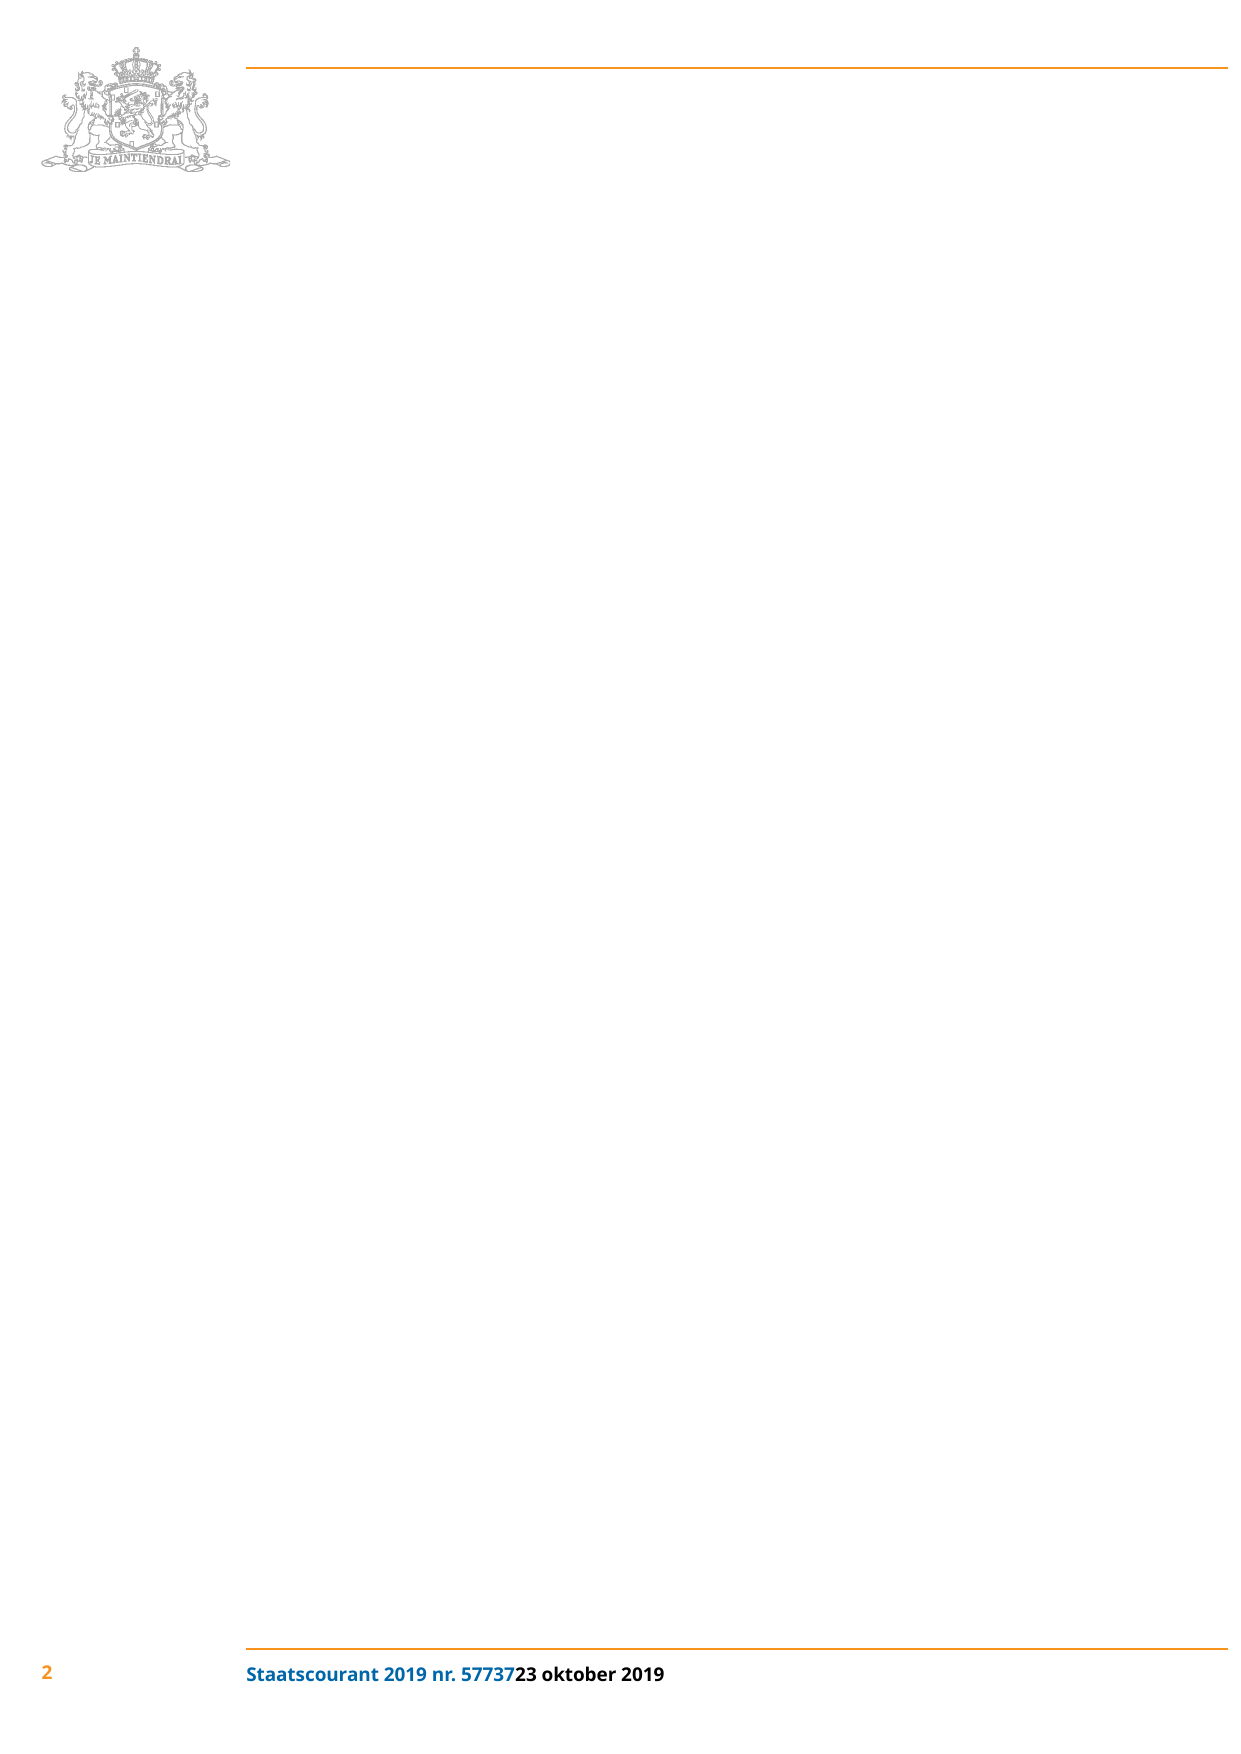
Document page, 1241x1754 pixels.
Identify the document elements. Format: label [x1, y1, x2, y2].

picture [41, 47, 231, 172]
